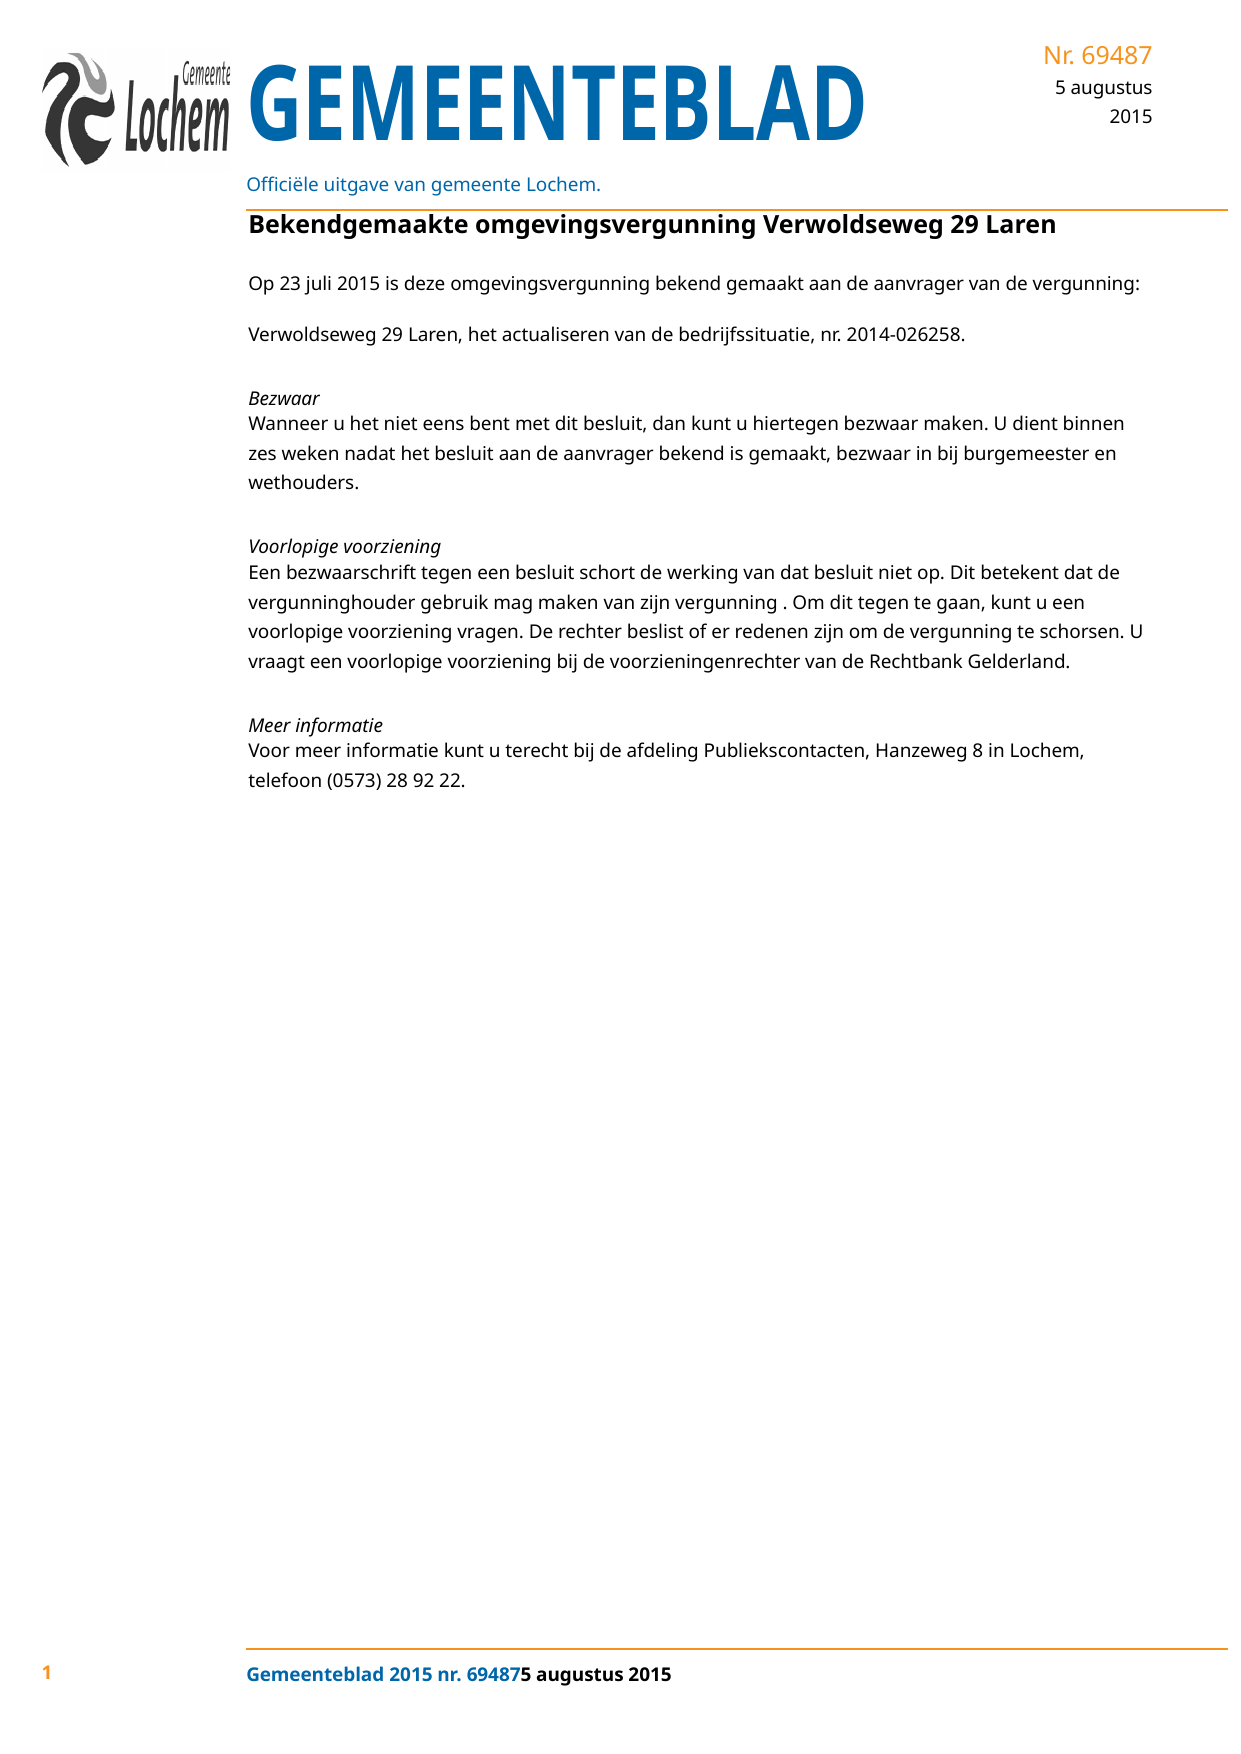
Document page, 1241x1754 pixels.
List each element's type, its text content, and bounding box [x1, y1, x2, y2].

text Voorlopige voorziening [248, 533, 1152, 559]
text Verwoldseweg 29 Laren, het actualiseren van de bedrijfssituatie, nr. 2014-026258. [248, 321, 1152, 346]
text Bekendgemaakte omgevingsvergunning Verwoldseweg 29 Laren [248, 211, 1152, 241]
text Voor meer informatie kunt u terecht bij de afdeling Publiekscontacten, Hanzeweg 8 in Lochem, telefoon (0573) 28 92 22. [248, 738, 1152, 793]
text Een bezwaarschrift tegen een besluit schort de werking van dat besluit niet op. Dit betekent dat de vergunninghouder gebruik mag maken van zijn vergunning . Om dit tegen te gaan, kunt u een voorlopige voorziening vragen. De rechter beslist of er redenen zijn om de vergunning te schorsen. U vraagt een voorlopige voorziening bij de voorzieningenrechter van de Rechtbank Gelderland. [248, 559, 1152, 674]
text Wanneer u het niet eens bent met dit besluit, dan kunt u hiertegen bezwaar maken. U dient binnen zes weken nadat het besluit aan de aanvrager bekend is gemaakt, bezwaar in bij burgemeester en wethouders. [248, 410, 1152, 495]
text Op 23 juli 2015 is deze omgevingsvergunning bekend gemaakt aan de aanvrager van de vergunning: [248, 270, 1152, 296]
picture [41, 47, 231, 172]
text Bezwaar [248, 385, 1152, 410]
text Meer informatie [248, 712, 1152, 738]
